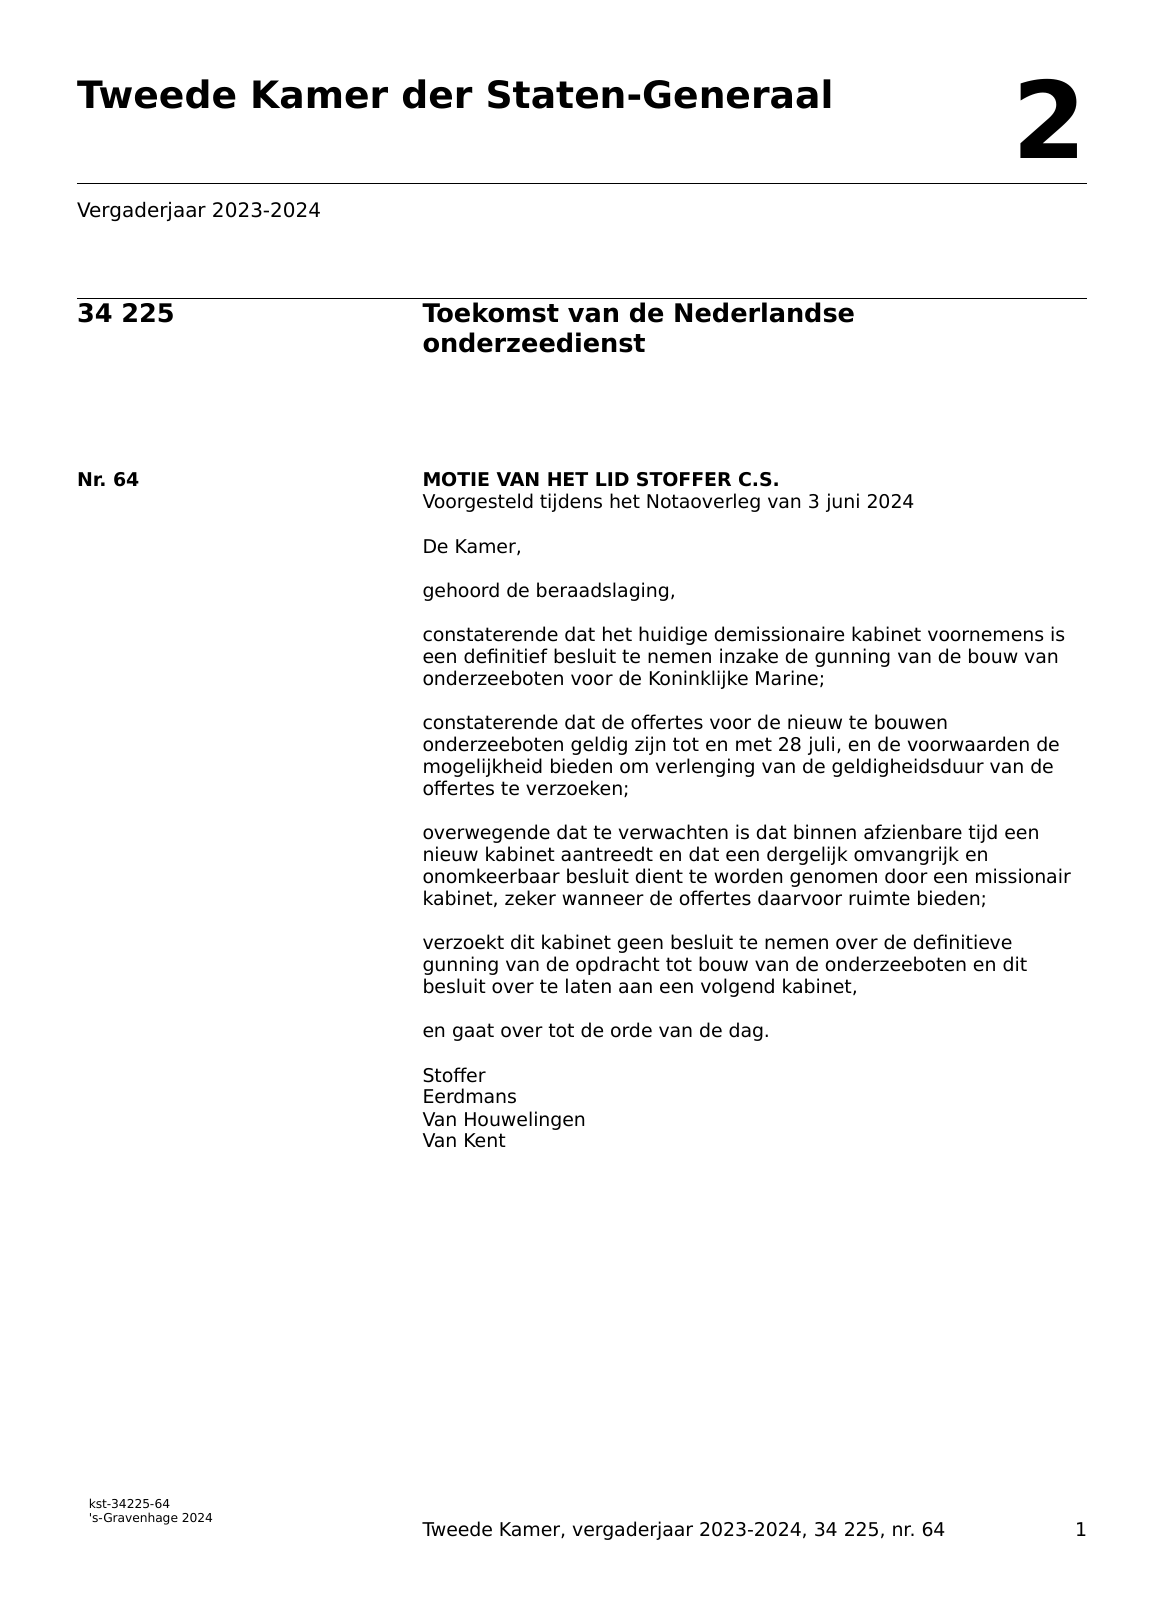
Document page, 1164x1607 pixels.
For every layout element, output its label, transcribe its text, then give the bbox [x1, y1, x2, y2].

text Voorgesteld tijdens het Notaoverleg van 3 juni 2024 [422, 491, 1087, 513]
text kst-34225-64 [88, 1497, 323, 1511]
table_cell Vergaderjaar 2023-2024 [77, 184, 1087, 298]
text gehoord de beraadslaging, [422, 580, 1087, 602]
text overwegende dat te verwachten is dat binnen afzienbare tijd een nieuw kabinet aantreedt en dat een dergelijk omvangrijk en onomkeerbaar besluit dient te worden genomen door een missionair kabinet, zeker wanneer de offertes daarvoor ruimte bieden; [422, 822, 1087, 910]
subtitle 34 225 Toekomst van de Nederlandse onderzeedienst [77, 299, 1087, 358]
text en gaat over tot de orde van de dag. [422, 1020, 1087, 1042]
text Van Houwelingen [422, 1108, 1087, 1130]
text verzoekt dit kabinet geen besluit te nemen over de definitieve gunning van de opdracht tot bouw van de onderzeeboten en dit besluit over te laten aan een volgend kabinet, [422, 932, 1087, 998]
text Van Kent [422, 1130, 1087, 1152]
text Stoffer [422, 1064, 1087, 1086]
text Eerdmans [422, 1086, 1087, 1108]
text constaterende dat de offertes voor de nieuw te bouwen onderzeeboten geldig zijn tot en met 28 juli, en de voorwaarden de mogelijkheid bieden om verlenging van de geldigheidsduur van de offertes te verzoeken; [422, 712, 1087, 800]
table_header 2 [886, 59, 1087, 183]
text De Kamer, [422, 536, 1087, 557]
table_header Tweede Kamer der Staten-Generaal [77, 59, 886, 183]
text constaterende dat het huidige demissionaire kabinet voornemens is een definitief besluit te nemen inzake de gunning van de bouw van onderzeeboten voor de Koninklijke Marine; [422, 624, 1087, 690]
subtitle Nr. 64 MOTIE VAN HET LID STOFFER C.S. [77, 469, 1087, 491]
text 's-Gravenhage 2024 [88, 1511, 323, 1525]
